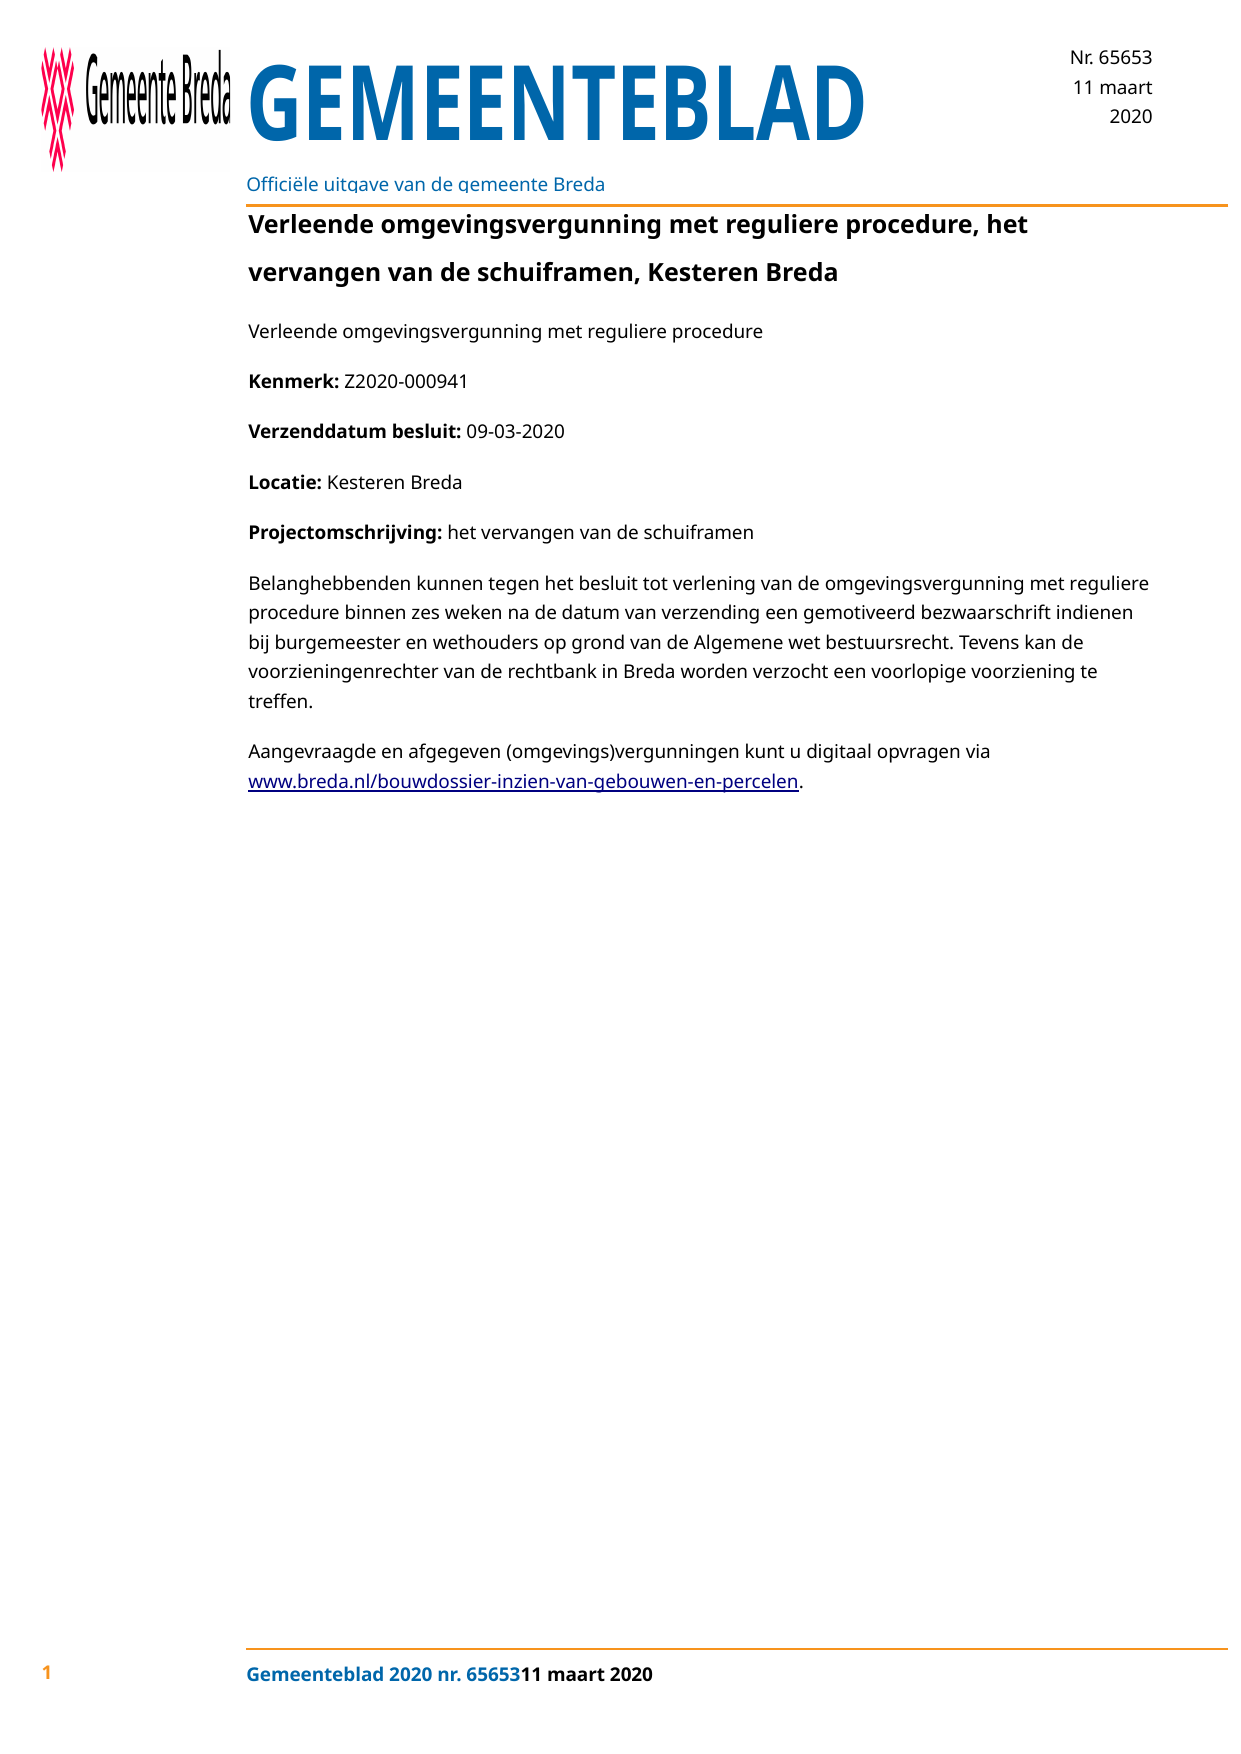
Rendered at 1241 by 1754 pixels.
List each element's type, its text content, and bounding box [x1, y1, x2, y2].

text Verleende omgevingsvergunning met reguliere procedure, het vervangen van de schuiframen, Kesteren Breda [248, 207, 1152, 288]
text Kenmerk: Z2020-000941 [248, 368, 1152, 394]
text Locatie: Kesteren Breda [248, 469, 1152, 495]
text Verleende omgevingsvergunning met reguliere procedure [248, 318, 1152, 344]
picture [41, 47, 231, 172]
text Verzenddatum besluit: 09-03-2020 [248, 419, 1152, 444]
text Projectomschrijving: het vervangen van de schuiframen [248, 519, 1152, 545]
text Belanghebbenden kunnen tegen het besluit tot verlening van de omgevingsvergunning met reguliere procedure binnen zes weken na de datum van verzending een gemotiveerd bezwaarschrift indienen bij burgemeester en wethouders op grond van de Algemene wet bestuursrecht. Tevens kan de voorzieningenrechter van de rechtbank in Breda worden verzocht een voorlopige voorziening te treffen. [248, 570, 1152, 714]
text Aangevraagde en afgegeven (omgevings)vergunningen kunt u digitaal opvragen via www.breda.nl/bouwdossier-inzien-van-gebouwen-en-percelen. [248, 739, 1152, 794]
